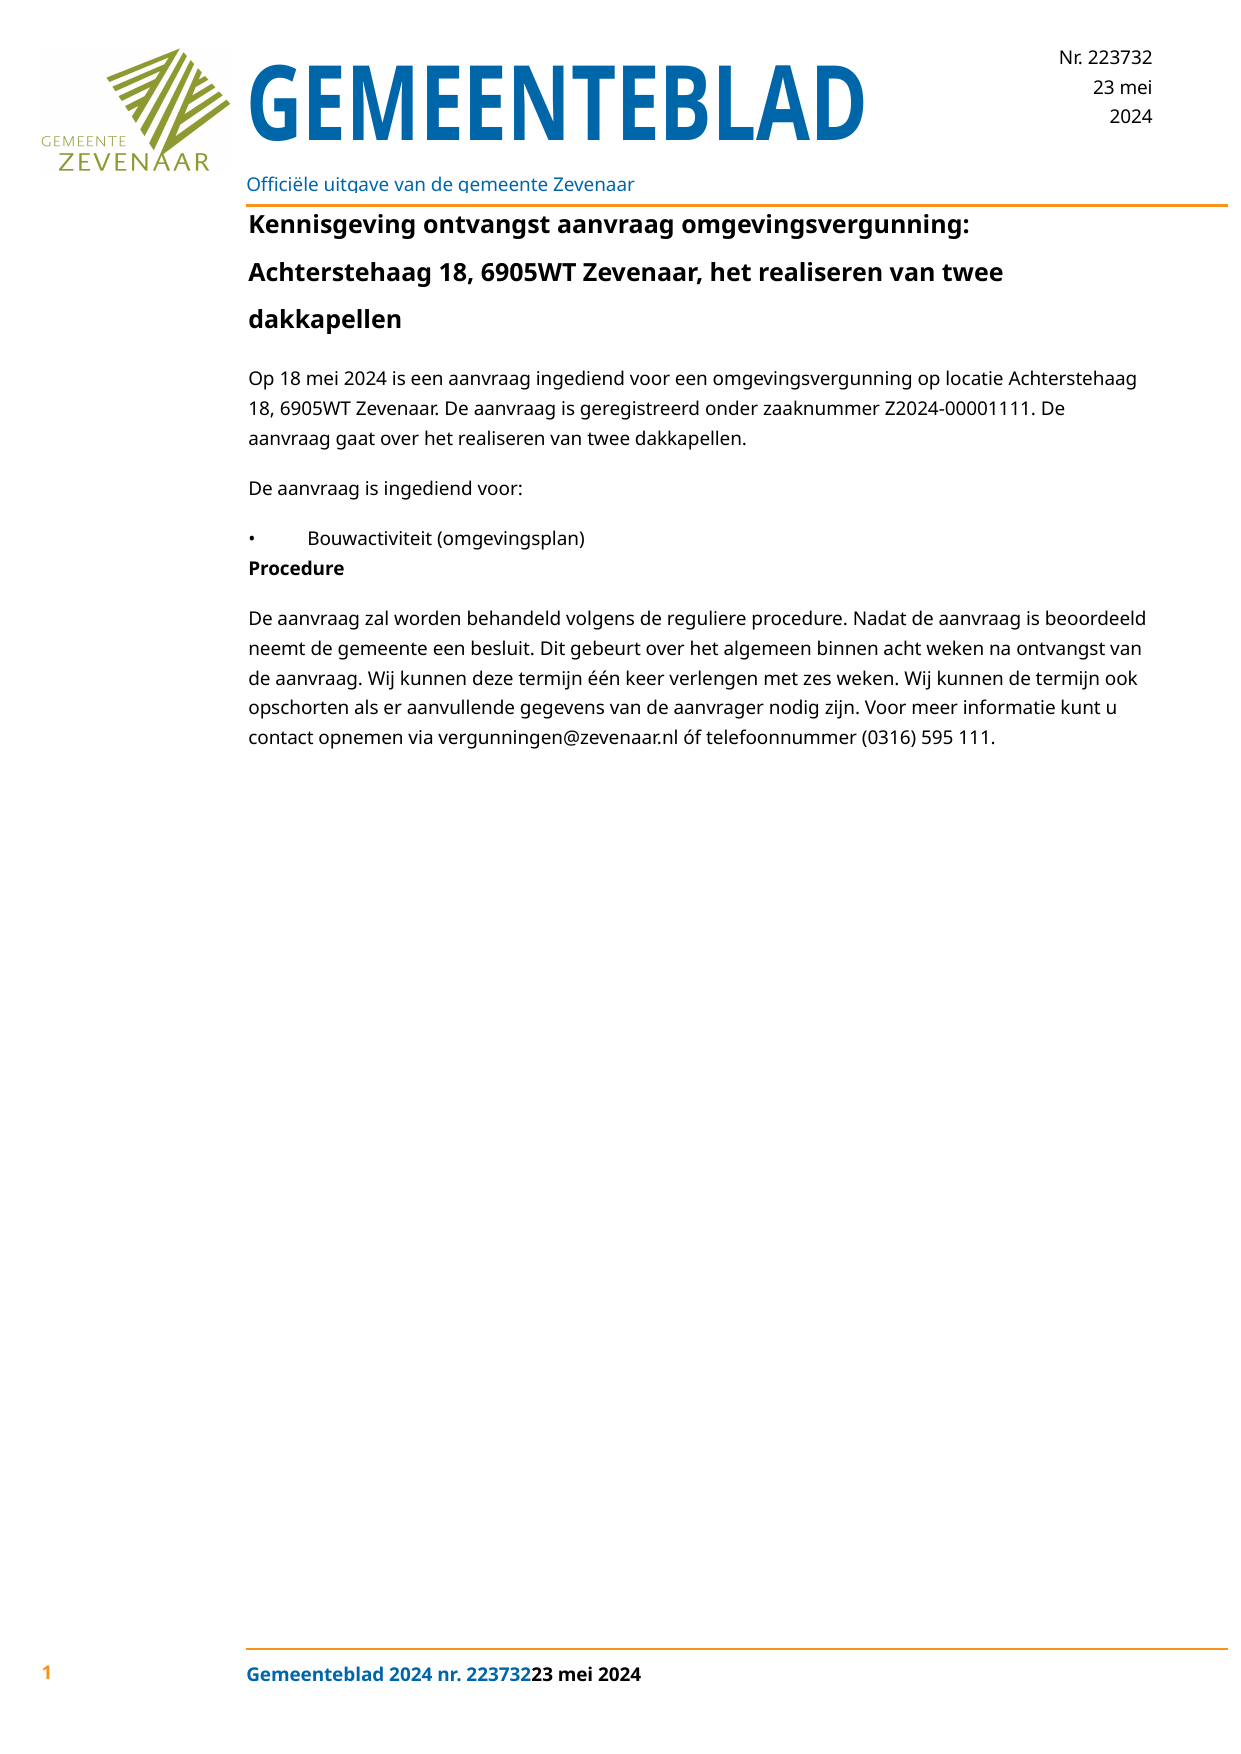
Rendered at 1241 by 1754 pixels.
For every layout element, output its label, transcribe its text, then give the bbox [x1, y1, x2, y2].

text Procedure [248, 555, 1152, 581]
list Bouwactiviteit (omgevingsplan) [248, 526, 1152, 551]
text Kennisgeving ontvangst aanvraag omgevingsvergunning: Achterstehaag 18, 6905WT Zevenaar, het realiseren van twee dakkapellen [248, 207, 1152, 336]
text De aanvraag is ingediend voor: [248, 475, 1152, 501]
text Op 18 mei 2024 is een aanvraag ingediend voor een omgevingsvergunning op locatie Achterstehaag 18, 6905WT Zevenaar. De aanvraag is geregistreerd onder zaaknummer Z2024-00001111. De aanvraag gaat over het realiseren van twee dakkapellen. [248, 366, 1152, 450]
picture [41, 47, 231, 172]
text De aanvraag zal worden behandeld volgens de reguliere procedure. Nadat de aanvraag is beoordeeld neemt de gemeente een besluit. Dit gebeurt over het algemeen binnen acht weken na ontvangst van de aanvraag. Wij kunnen deze termijn één keer verlengen met zes weken. Wij kunnen de termijn ook opschorten als er aanvullende gegevens van de aanvrager nodig zijn. Voor meer informatie kunt u contact opnemen via vergunningen@zevenaar.nl óf telefoonnummer (0316) 595 111. [248, 606, 1152, 749]
